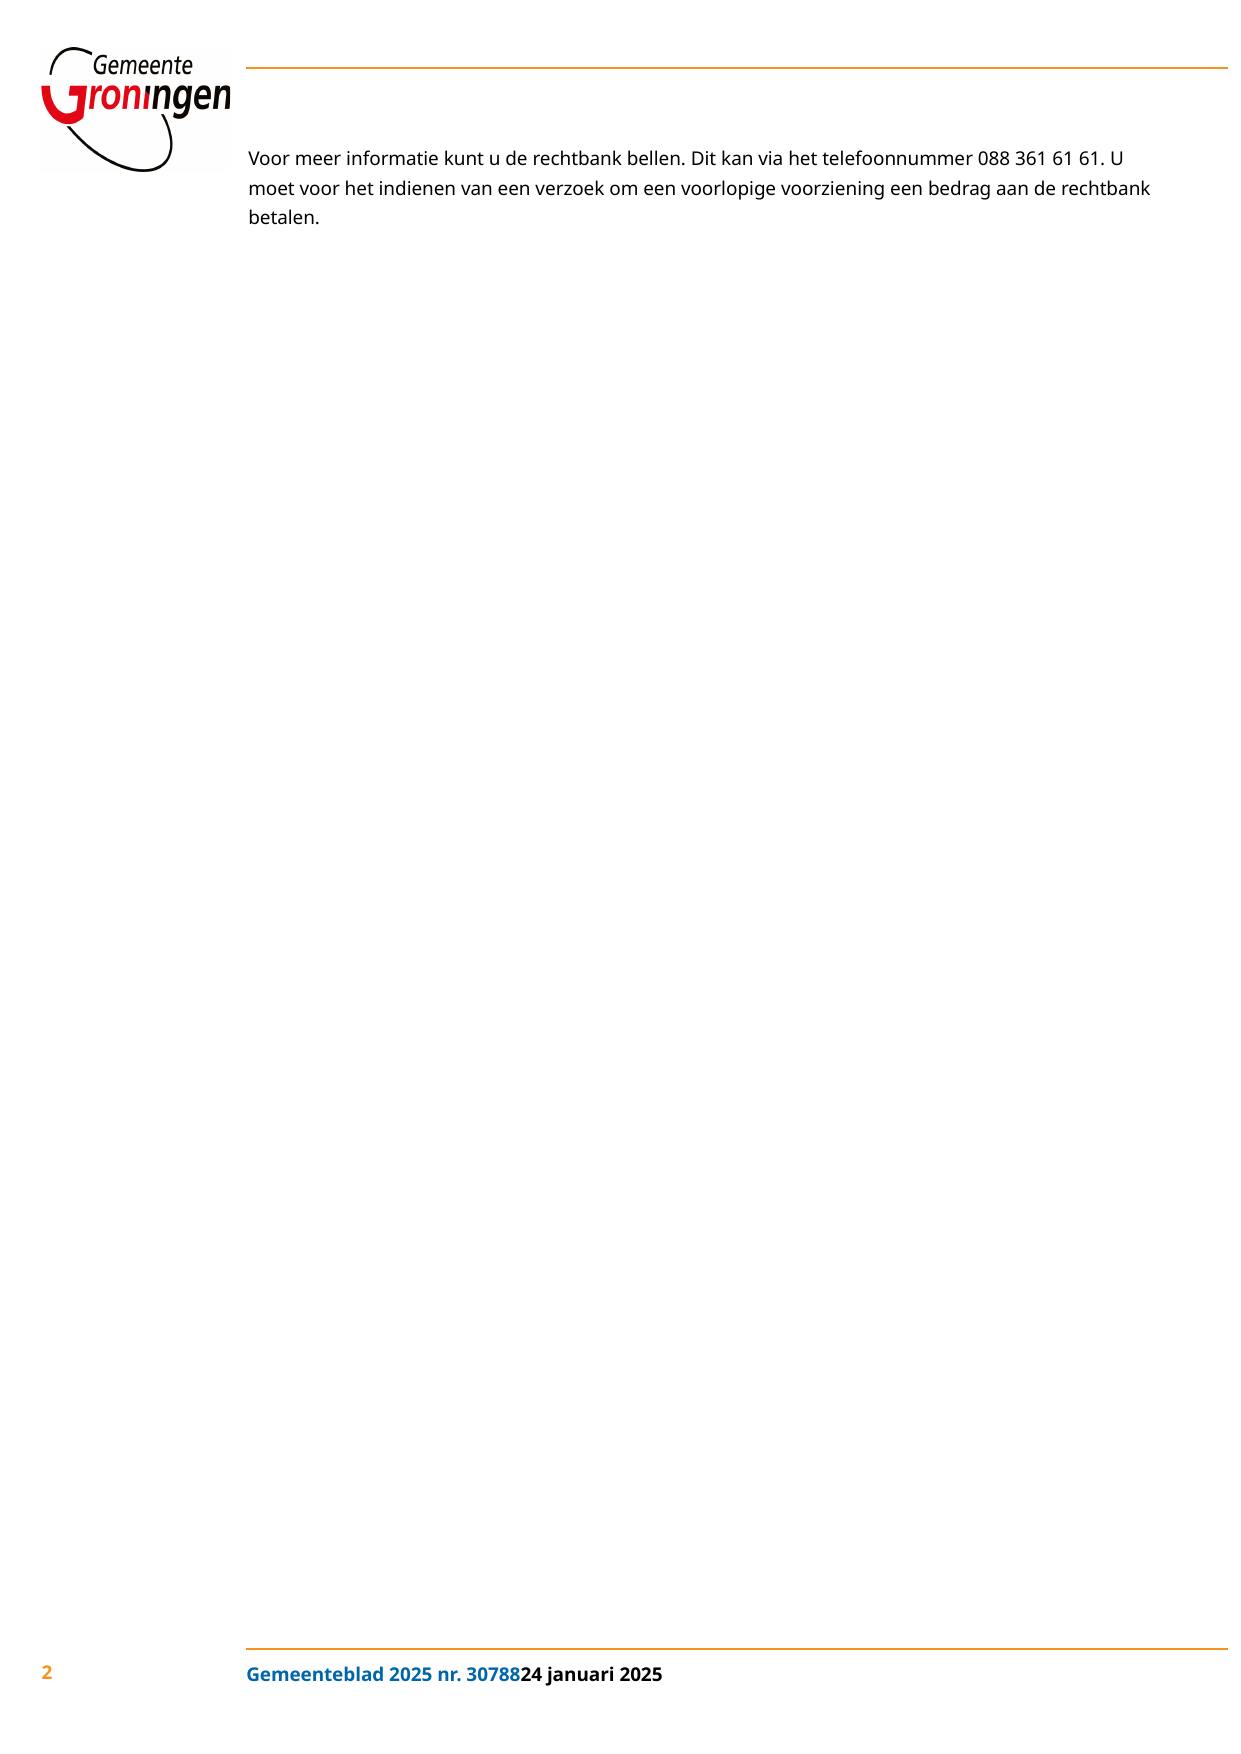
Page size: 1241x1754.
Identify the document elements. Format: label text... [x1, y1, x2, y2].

picture [41, 47, 231, 172]
text Voor meer informatie kunt u de rechtbank bellen. Dit kan via het telefoonnummer 088 361 61 61. U moet voor het indienen van een verzoek om een voorlopige voorziening een bedrag aan de rechtbank betalen. [248, 145, 1152, 230]
